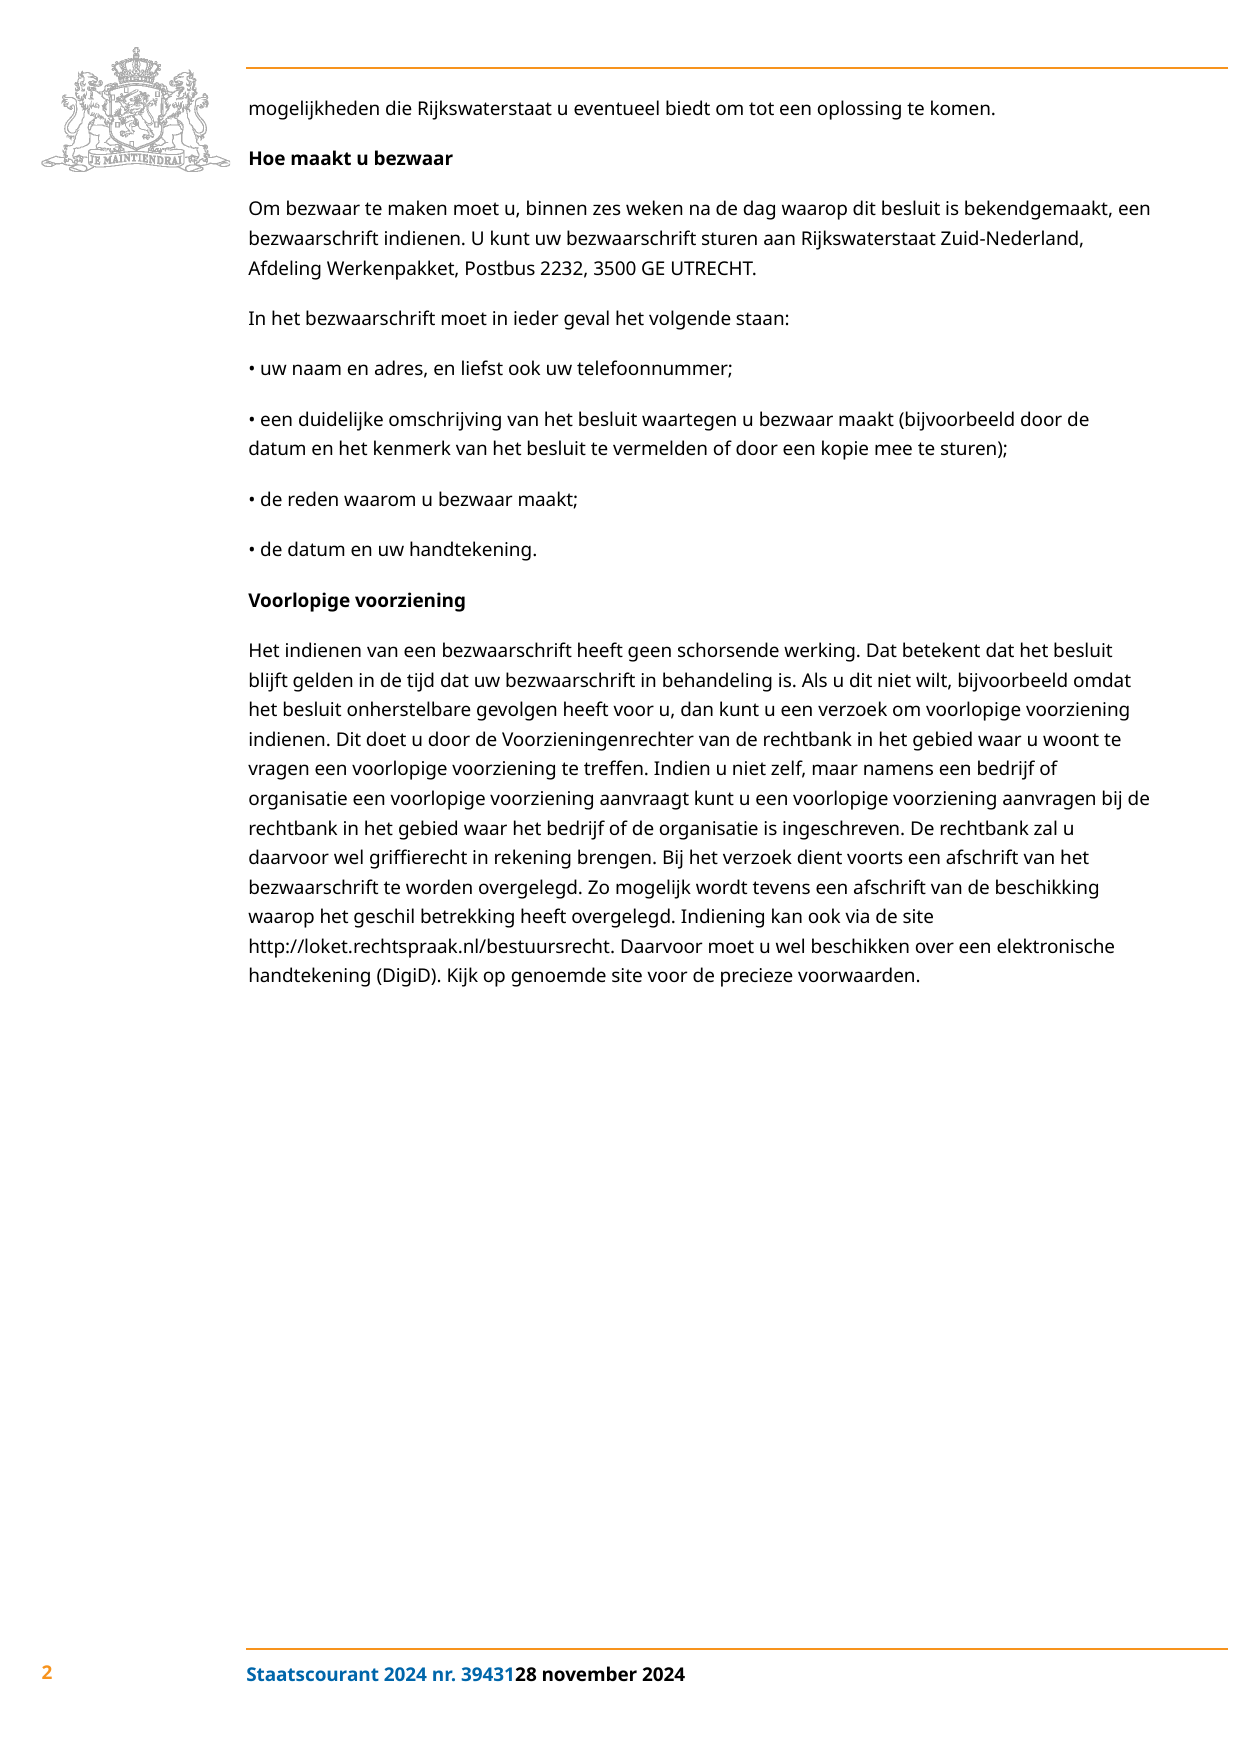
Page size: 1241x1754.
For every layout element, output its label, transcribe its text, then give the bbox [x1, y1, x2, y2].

text In het bezwaarschrift moet in ieder geval het volgende staan: [248, 305, 1152, 331]
text Voorlopige voorziening [248, 587, 1152, 613]
text Het indienen van een bezwaarschrift heeft geen schorsende werking. Dat betekent dat het besluit blijft gelden in de tijd dat uw bezwaarschrift in behandeling is. Als u dit niet wilt, bijvoorbeeld omdat het besluit onherstelbare gevolgen heeft voor u, dan kunt u een verzoek om voorlopige voorziening indienen. Dit doet u door de Voorzieningenrechter van de rechtbank in het gebied waar u woont te vragen een voorlopige voorziening te treffen. Indien u niet zelf, maar namens een bedrijf of organisatie een voorlopige voorziening aanvraagt kunt u een voorlopige voorziening aanvragen bij de rechtbank in het gebied waar het bedrijf of de organisatie is ingeschreven. De rechtbank zal u daarvoor wel griffierecht in rekening brengen. Bij het verzoek dient voorts een afschrift van het bezwaarschrift te worden overgelegd. Zo mogelijk wordt tevens een afschrift van de beschikking waarop het geschil betrekking heeft overgelegd. Indiening kan ook via de site http://loket.rechtspraak.nl/bestuursrecht. Daarvoor moet u wel beschikken over een elektronische handtekening (DigiD). Kijk op genoemde site voor de precieze voorwaarden. [248, 637, 1152, 988]
text • de reden waarom u bezwaar maakt; [248, 486, 1152, 512]
text Hoe maakt u bezwaar [248, 145, 1152, 171]
picture [41, 47, 231, 172]
text Om bezwaar te maken moet u, binnen zes weken na de dag waarop dit besluit is bekendgemaakt, een bezwaarschrift indienen. U kunt uw bezwaarschrift sturen aan Rijkswaterstaat Zuid-Nederland, Afdeling Werkenpakket, Postbus 2232, 3500 GE UTRECHT. [248, 196, 1152, 281]
text mogelijkheden die Rijkswaterstaat u eventueel biedt om tot een oplossing te komen. [248, 95, 1152, 121]
text • de datum en uw handtekening. [248, 536, 1152, 562]
text • een duidelijke omschrijving van het besluit waartegen u bezwaar maakt (bijvoorbeeld door de datum en het kenmerk van het besluit te vermelden of door een kopie mee te sturen); [248, 406, 1152, 461]
text • uw naam en adres, en liefst ook uw telefoonnummer; [248, 356, 1152, 381]
